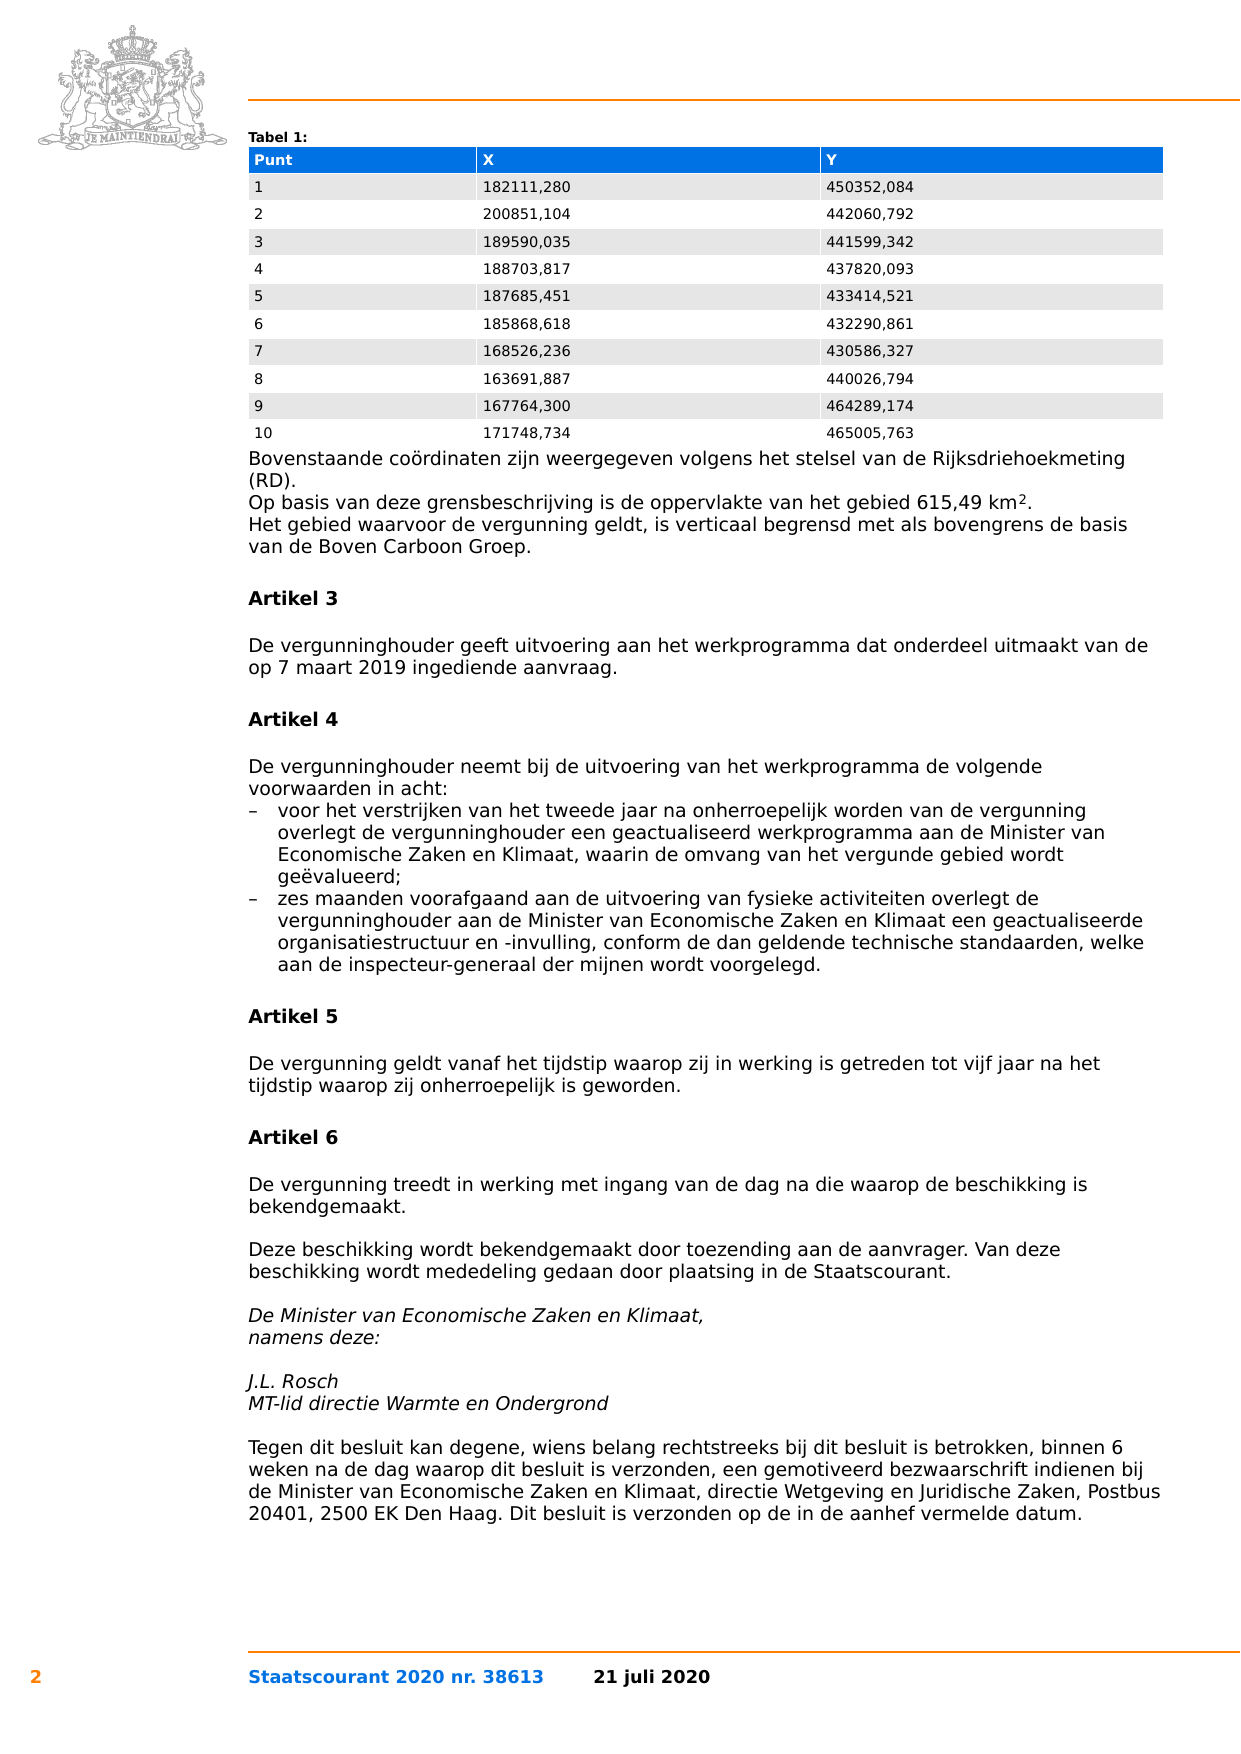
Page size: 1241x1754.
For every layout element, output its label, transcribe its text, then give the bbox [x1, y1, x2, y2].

text Het gebied waarvoor de vergunning geldt, is verticaal begrensd met als bovengrens de basis van de Boven Carboon Groep. [248, 514, 1163, 558]
text Bovenstaande coördinaten zijn weergegeven volgens het stelsel van de Rijksdriehoekmeting (RD). [248, 448, 1163, 492]
text Deze beschikking wordt bekendgemaakt door toezending aan de aanvrager. Van deze beschikking wordt mededeling gedaan door plaatsing in de Staatscourant. [248, 1239, 1163, 1283]
table_cell 430586,327 [821, 339, 1163, 365]
table_cell 8 [249, 366, 476, 392]
table_cell 182111,280 [477, 174, 820, 200]
table_cell 465005,763 [821, 421, 1163, 447]
table_cell 10 [249, 421, 476, 447]
table_cell X [477, 147, 820, 173]
table_cell 188703,817 [477, 256, 820, 283]
table_cell 163691,887 [477, 366, 820, 392]
table_cell 7 [249, 339, 476, 365]
table_cell 4 [249, 256, 476, 283]
table_cell 1 [249, 174, 476, 200]
table_cell 442060,792 [821, 201, 1163, 228]
subtitle Artikel 5 [248, 1006, 1163, 1028]
table_cell Punt [249, 147, 476, 173]
text De vergunninghouder neemt bij de uitvoering van het werkprogramma de volgende voorwaarden in acht: [248, 756, 1163, 800]
table_cell 167764,300 [477, 393, 820, 419]
subtitle Artikel 4 [248, 709, 1163, 731]
table_cell 440026,794 [821, 366, 1163, 392]
table_cell 437820,093 [821, 256, 1163, 283]
table_cell 450352,084 [821, 174, 1163, 200]
text De Minister van Economische Zaken en Klimaat, namens deze: J.L. Rosch MT-lid directie Warmte en Ondergrond [248, 1305, 1163, 1415]
table_cell 464289,174 [821, 393, 1163, 419]
text Tegen dit besluit kan degene, wiens belang rechtstreeks bij dit besluit is betrokken, binnen 6 weken na de dag waarop dit besluit is verzonden, een gemotiveerd bezwaarschrift indienen bij de Minister van Economische Zaken en Klimaat, directie Wetgeving en Juridische Zaken, Postbus 20401, 2500 EK Den Haag. Dit besluit is verzonden op de in de aanhef vermelde datum. [248, 1437, 1163, 1525]
text De vergunning geldt vanaf het tijdstip waarop zij in werking is getreden tot vijf jaar na het tijdstip waarop zij onherroepelijk is geworden. [248, 1053, 1163, 1097]
table_cell Y [821, 147, 1163, 173]
text – zes maanden voorafgaand aan de uitvoering van fysieke activiteiten overlegt de vergunninghouder aan de Minister van Economische Zaken en Klimaat een geactualiseerde organisatiestructuur en -invulling, conform de dan geldende technische standaarden, welke aan de inspecteur-generaal der mijnen wordt voorgelegd. [248, 888, 1163, 976]
table_cell 187685,451 [477, 284, 820, 310]
table_cell 189590,035 [477, 229, 820, 255]
table_cell 200851,104 [477, 201, 820, 228]
text De vergunning treedt in werking met ingang van de dag na die waarop de beschikking is bekendgemaakt. [248, 1173, 1163, 1217]
text – voor het verstrijken van het tweede jaar na onherroepelijk worden van de vergunning overlegt de vergunninghouder een geactualiseerd werkprogramma aan de Minister van Economische Zaken en Klimaat, waarin de omvang van het vergunde gebied wordt geëvalueerd; [248, 800, 1163, 888]
table_cell 168526,236 [477, 339, 820, 365]
table_cell 6 [249, 311, 476, 337]
table_cell 185868,618 [477, 311, 820, 337]
table_cell 5 [249, 284, 476, 310]
table_cell 9 [249, 393, 476, 419]
table_cell 171748,734 [477, 421, 820, 447]
table_cell 433414,521 [821, 284, 1163, 310]
picture [38, 25, 227, 150]
table_cell 441599,342 [821, 229, 1163, 255]
subtitle Artikel 6 [248, 1127, 1163, 1148]
table_cell 2 [249, 201, 476, 228]
text De vergunninghouder geeft uitvoering aan het werkprogramma dat onderdeel uitmaakt van de op 7 maart 2019 ingediende aanvraag. [248, 635, 1163, 679]
text Op basis van deze grensbeschrijving is de oppervlakte van het gebied 615,49 km2. [248, 492, 1163, 514]
table_cell 3 [249, 229, 476, 255]
subtitle Artikel 3 [248, 588, 1163, 610]
table_cell 432290,861 [821, 311, 1163, 337]
table_header Tabel 1: [248, 130, 1163, 146]
